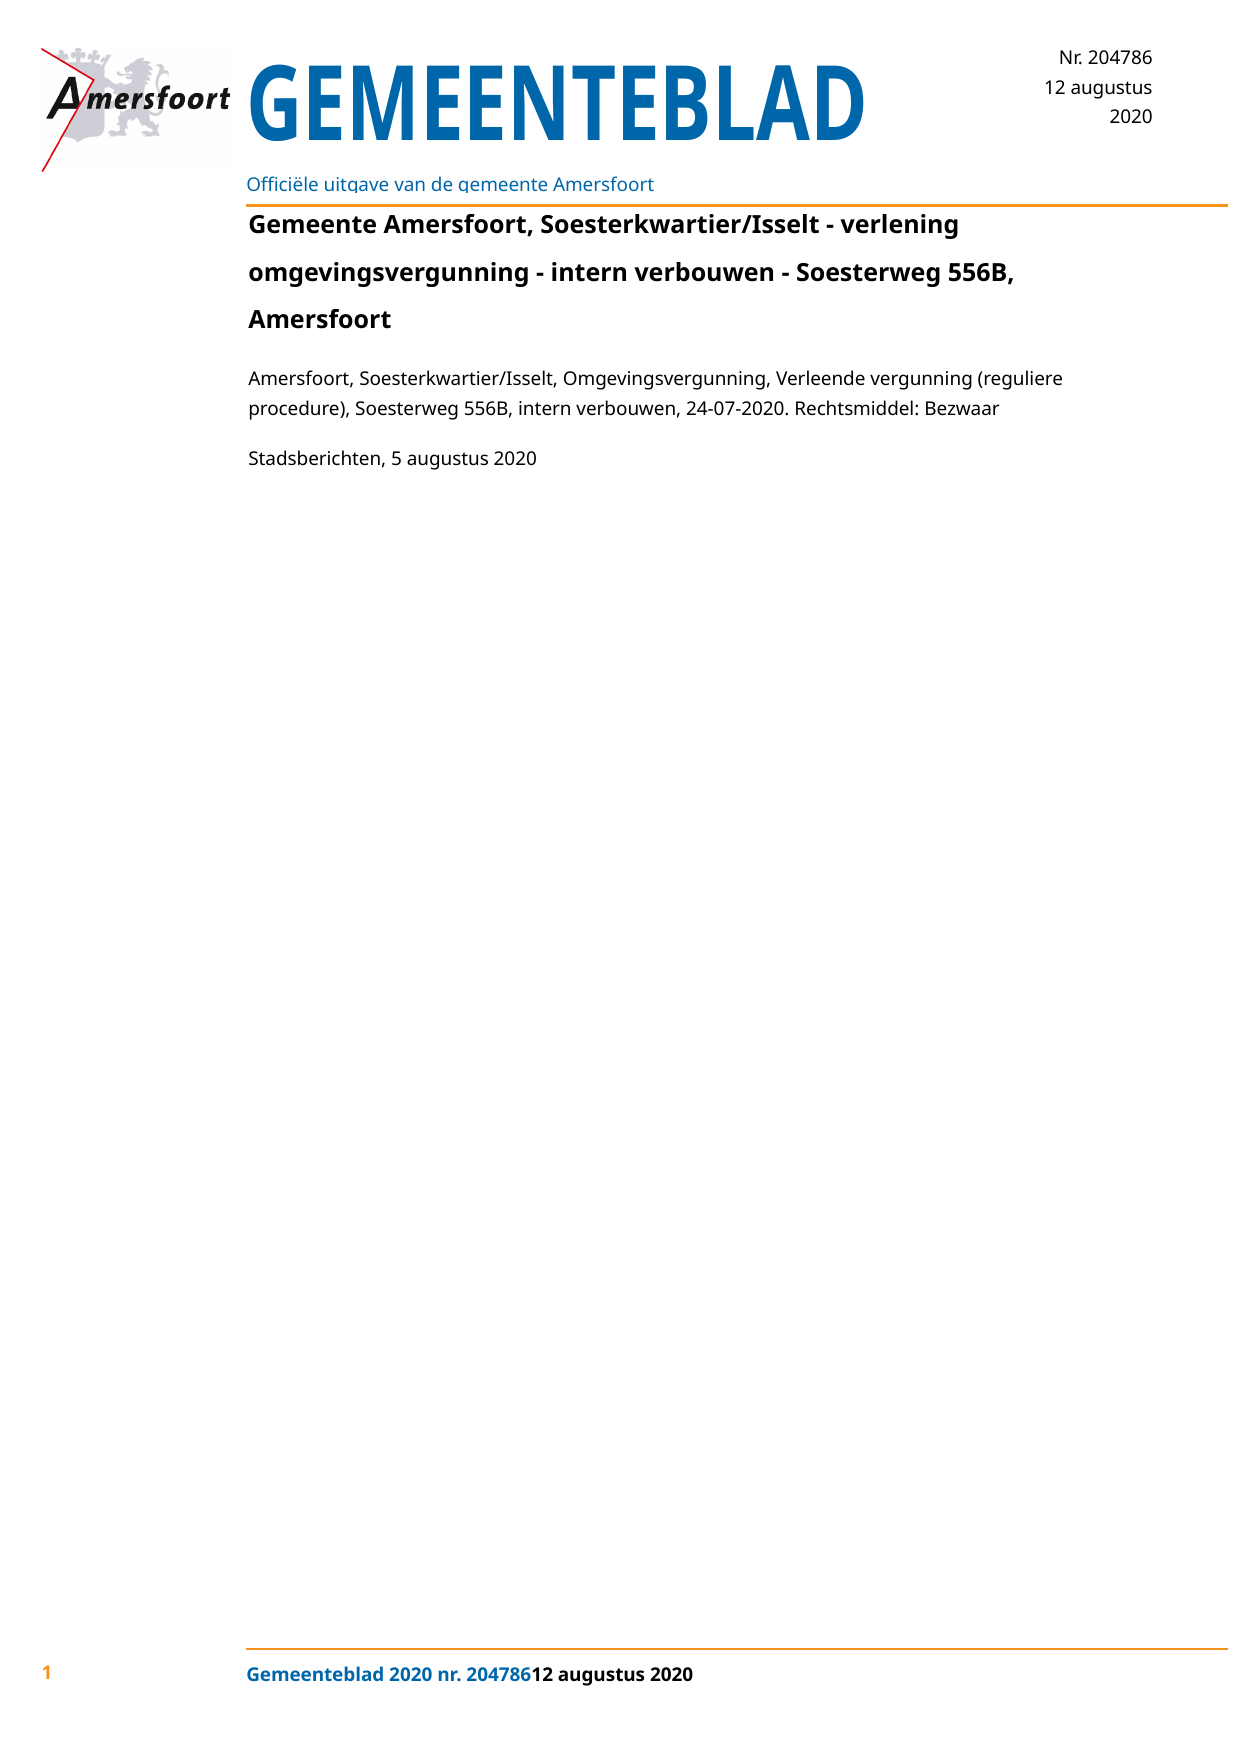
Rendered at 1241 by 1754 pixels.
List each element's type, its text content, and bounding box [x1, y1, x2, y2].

text Gemeente Amersfoort, Soesterkwartier/Isselt - verlening omgevingsvergunning - intern verbouwen - Soesterweg 556B, Amersfoort [248, 207, 1152, 336]
picture [41, 47, 231, 172]
text Stadsberichten, 5 augustus 2020 [248, 446, 1152, 471]
text Amersfoort, Soesterkwartier/Isselt, Omgevingsvergunning, Verleende vergunning (reguliere procedure), Soesterweg 556B, intern verbouwen, 24-07-2020. Rechtsmiddel: Bezwaar [248, 366, 1152, 421]
